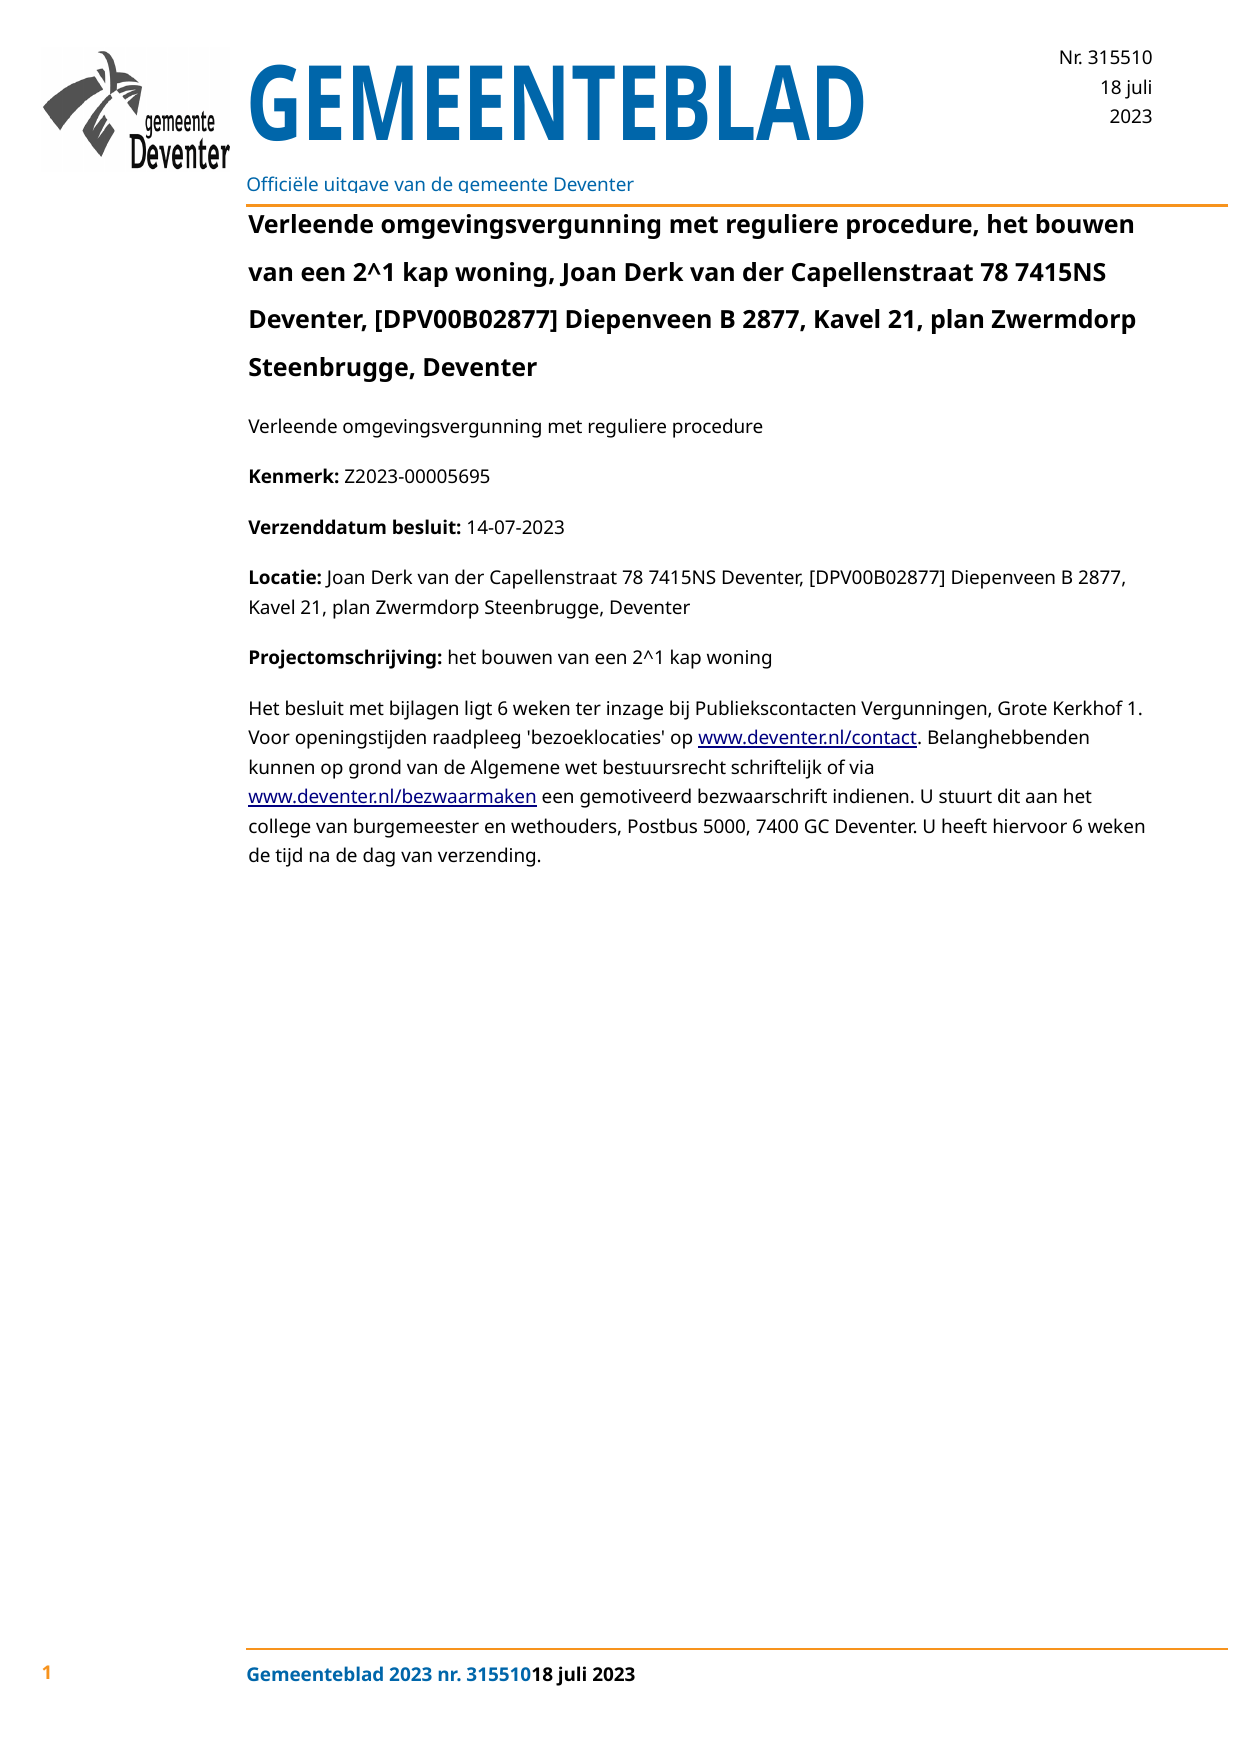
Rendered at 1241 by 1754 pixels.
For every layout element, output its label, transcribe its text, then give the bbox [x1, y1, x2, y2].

text Projectomschrijving: het bouwen van een 2^1 kap woning [248, 644, 1152, 670]
text Verleende omgevingsvergunning met reguliere procedure [248, 413, 1152, 439]
picture [41, 47, 231, 172]
text Het besluit met bijlagen ligt 6 weken ter inzage bij Publiekscontacten Vergunningen, Grote Kerkhof 1. Voor openingstijden raadpleeg 'bezoeklocaties' op www.deventer.nl/contact. Belanghebbenden kunnen op grond van de Algemene wet bestuursrecht schriftelijk of via www.deventer.nl/bezwaarmaken een gemotiveerd bezwaarschrift indienen. U stuurt dit aan het college van burgemeester en wethouders, Postbus 5000, 7400 GC Deventer. U heeft hiervoor 6 weken de tijd na de dag van verzending. [248, 695, 1152, 868]
text Verzenddatum besluit: 14-07-2023 [248, 514, 1152, 540]
text Kenmerk: Z2023-00005695 [248, 463, 1152, 489]
text Verleende omgevingsvergunning met reguliere procedure, het bouwen van een 2^1 kap woning, Joan Derk van der Capellenstraat 78 7415NS Deventer, [DPV00B02877] Diepenveen B 2877, Kavel 21, plan Zwermdorp Steenbrugge, Deventer [248, 207, 1152, 384]
text Locatie: Joan Derk van der Capellenstraat 78 7415NS Deventer, [DPV00B02877] Diepenveen B 2877, Kavel 21, plan Zwermdorp Steenbrugge, Deventer [248, 564, 1152, 620]
